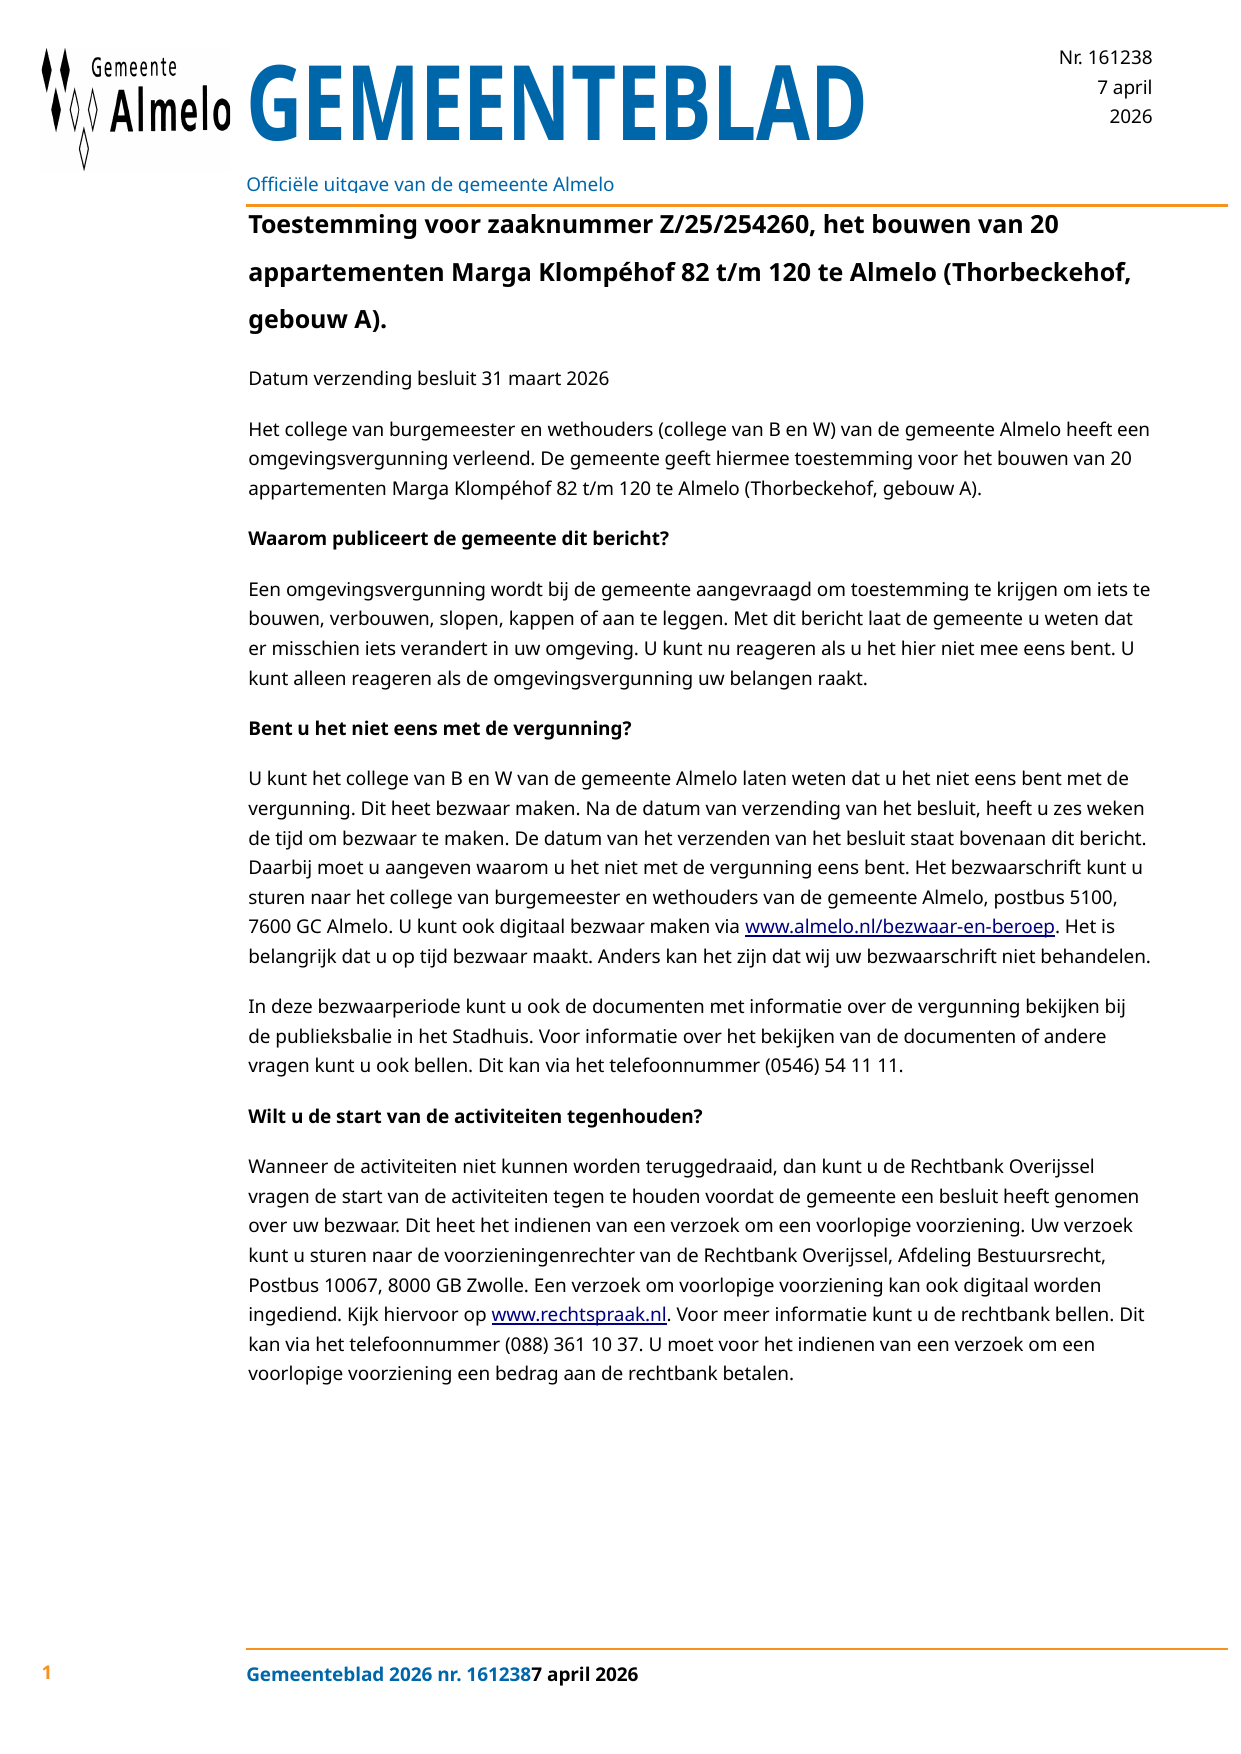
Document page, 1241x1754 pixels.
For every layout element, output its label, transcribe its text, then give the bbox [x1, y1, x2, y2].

text Een omgevingsvergunning wordt bij de gemeente aangevraagd om toestemming te krijgen om iets te bouwen, verbouwen, slopen, kappen of aan te leggen. Met dit bericht laat de gemeente u weten dat er misschien iets verandert in uw omgeving. U kunt nu reageren als u het hier niet mee eens bent. U kunt alleen reageren als de omgevingsvergunning uw belangen raakt. [248, 576, 1152, 690]
text Wilt u de start van de activiteiten tegenhouden? [248, 1103, 1152, 1129]
text U kunt het college van B en W van de gemeente Almelo laten weten dat u het niet eens bent met de vergunning. Dit heet bezwaar maken. Na de datum van verzending van het besluit, heeft u zes weken de tijd om bezwaar te maken. De datum van het verzenden van het besluit staat bovenaan dit bericht. Daarbij moet u aangeven waarom u het niet met de vergunning eens bent. Het bezwaarschrift kunt u sturen naar het college van burgemeester en wethouders van de gemeente Almelo, postbus 5100, 7600 GC Almelo. U kunt ook digitaal bezwaar maken via www.almelo.nl/bezwaar-en-beroep. Het is belangrijk dat u op tijd bezwaar maakt. Anders kan het zijn dat wij uw bezwaarschrift niet behandelen. [248, 766, 1152, 969]
text Waarom publiceert de gemeente dit bericht? [248, 526, 1152, 551]
text In deze bezwaarperiode kunt u ook de documenten met informatie over de vergunning bekijken bij de publieksbalie in het Stadhuis. Voor informatie over het bekijken van de documenten of andere vragen kunt u ook bellen. Dit kan via het telefoonnummer (0546) 54 11 11. [248, 993, 1152, 1078]
text Toestemming voor zaaknummer Z/25/254260, het bouwen van 20 appartementen Marga Klompéhof 82 t/m 120 te Almelo (Thorbeckehof, gebouw A). [248, 207, 1152, 336]
text Bent u het niet eens met de vergunning? [248, 715, 1152, 741]
text Datum verzending besluit 31 maart 2026 [248, 366, 1152, 391]
text Het college van burgemeester en wethouders (college van B en W) van de gemeente Almelo heeft een omgevingsvergunning verleend. De gemeente geeft hiermee toestemming voor het bouwen van 20 appartementen Marga Klompéhof 82 t/m 120 te Almelo (Thorbeckehof, gebouw A). [248, 416, 1152, 501]
text Wanneer de activiteiten niet kunnen worden teruggedraaid, dan kunt u de Rechtbank Overijssel vragen de start van de activiteiten tegen te houden voordat de gemeente een besluit heeft genomen over uw bezwaar. Dit heet het indienen van een verzoek om een voorlopige voorziening. Uw verzoek kunt u sturen naar de voorzieningenrechter van de Rechtbank Overijssel, Afdeling Bestuursrecht, Postbus 10067, 8000 GB Zwolle. Een verzoek om voorlopige voorziening kan ook digitaal worden ingediend. Kijk hiervoor op www.rechtspraak.nl. Voor meer informatie kunt u de rechtbank bellen. Dit kan via het telefoonnummer (088) 361 10 37. U moet voor het indienen van een verzoek om een voorlopige voorziening een bedrag aan de rechtbank betalen. [248, 1153, 1152, 1386]
picture [41, 47, 231, 172]
